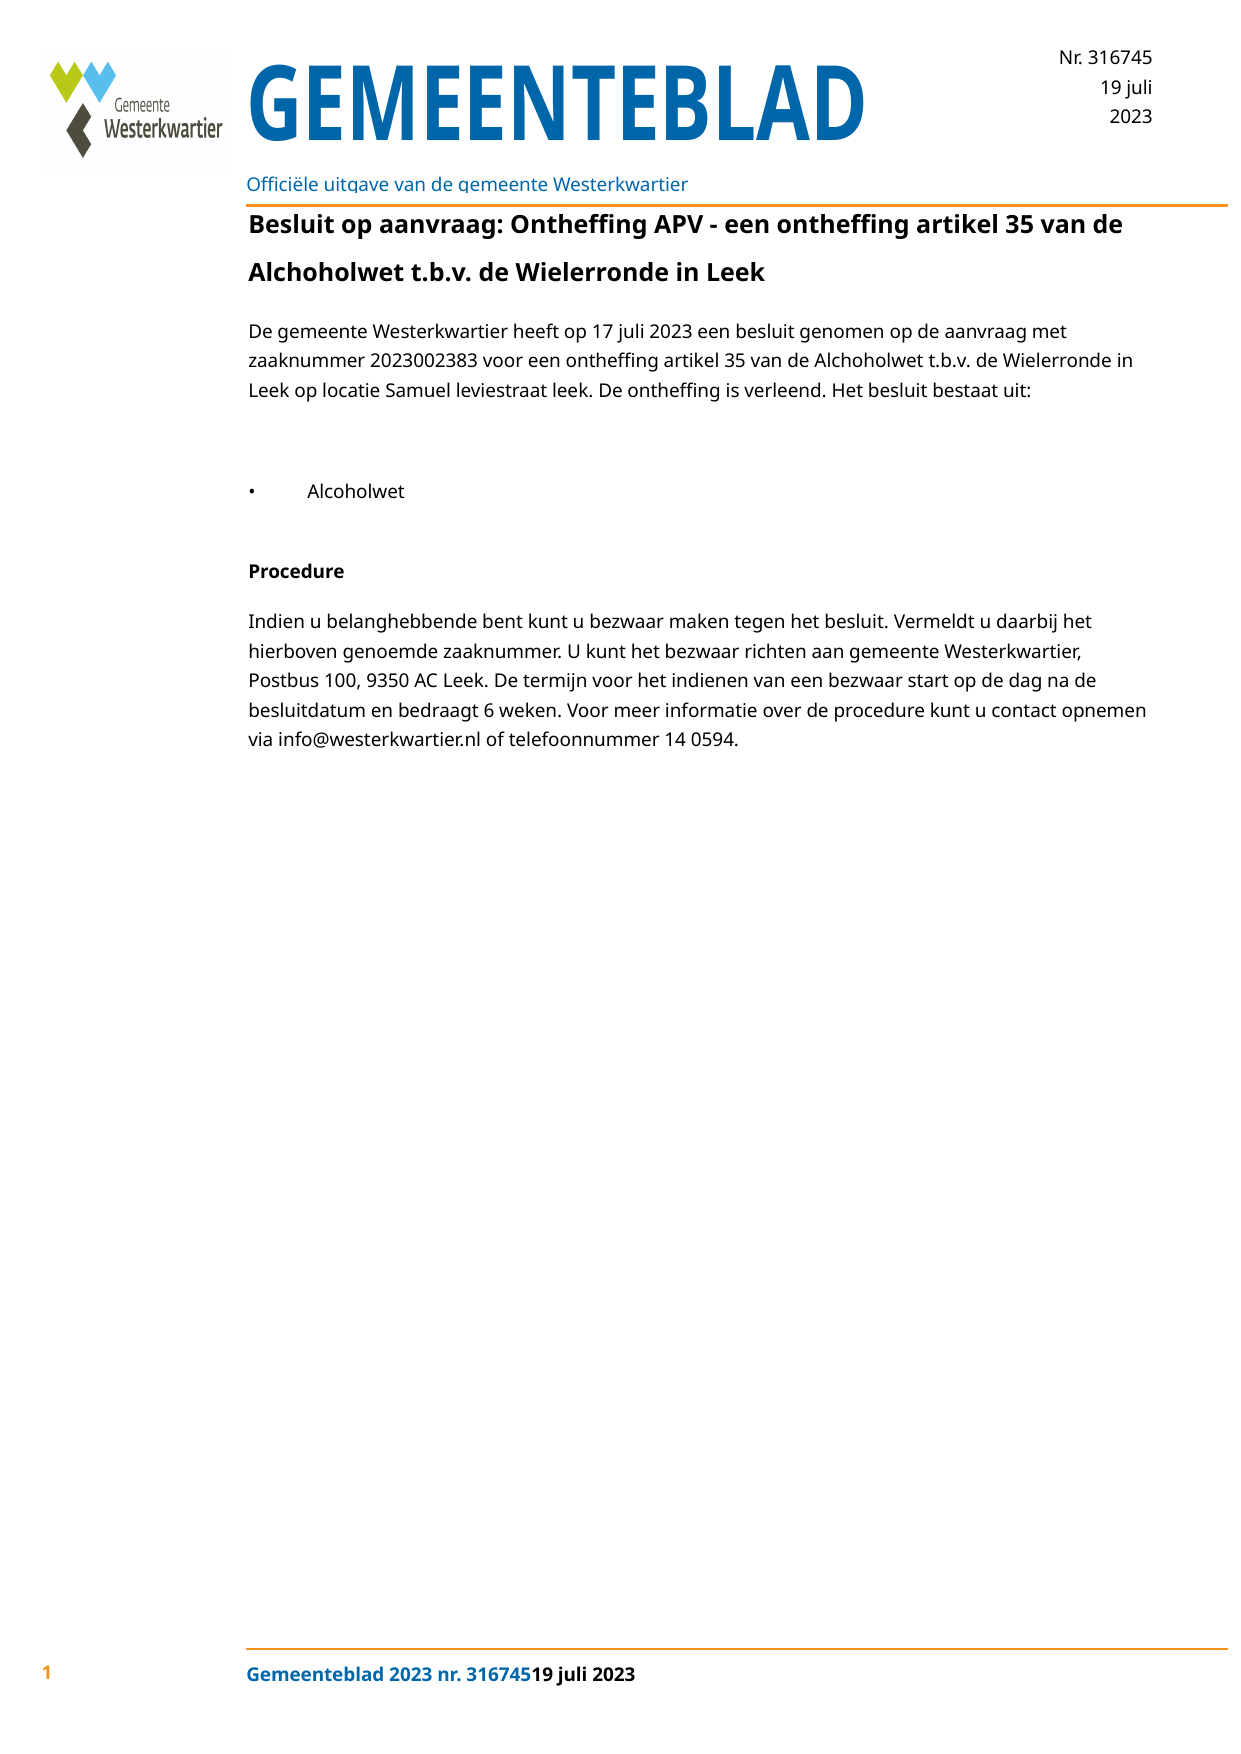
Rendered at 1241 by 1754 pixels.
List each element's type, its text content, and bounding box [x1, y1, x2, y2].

text Indien u belanghebbende bent kunt u bezwaar maken tegen het besluit. Vermeldt u daarbij het hierboven genoemde zaaknummer. U kunt het bezwaar richten aan gemeente Westerkwartier, Postbus 100, 9350 AC Leek. De termijn voor het indienen van een bezwaar start op de dag na de besluitdatum en bedraagt 6 weken. Voor meer informatie over de procedure kunt u contact opnemen via info@westerkwartier.nl of telefoonnummer 14 0594. [248, 608, 1152, 752]
list Alcoholwet [248, 478, 1152, 504]
text Besluit op aanvraag: Ontheffing APV - een ontheffing artikel 35 van de Alchoholwet t.b.v. de Wielerronde in Leek [248, 207, 1152, 288]
picture [41, 47, 231, 172]
text De gemeente Westerkwartier heeft op 17 juli 2023 een besluit genomen op de aanvraag met zaaknummer 2023002383 voor een ontheffing artikel 35 van de Alchoholwet t.b.v. de Wielerronde in Leek op locatie Samuel leviestraat leek. De ontheffing is verleend. Het besluit bestaat uit: [248, 318, 1152, 403]
text Procedure [248, 558, 1152, 584]
